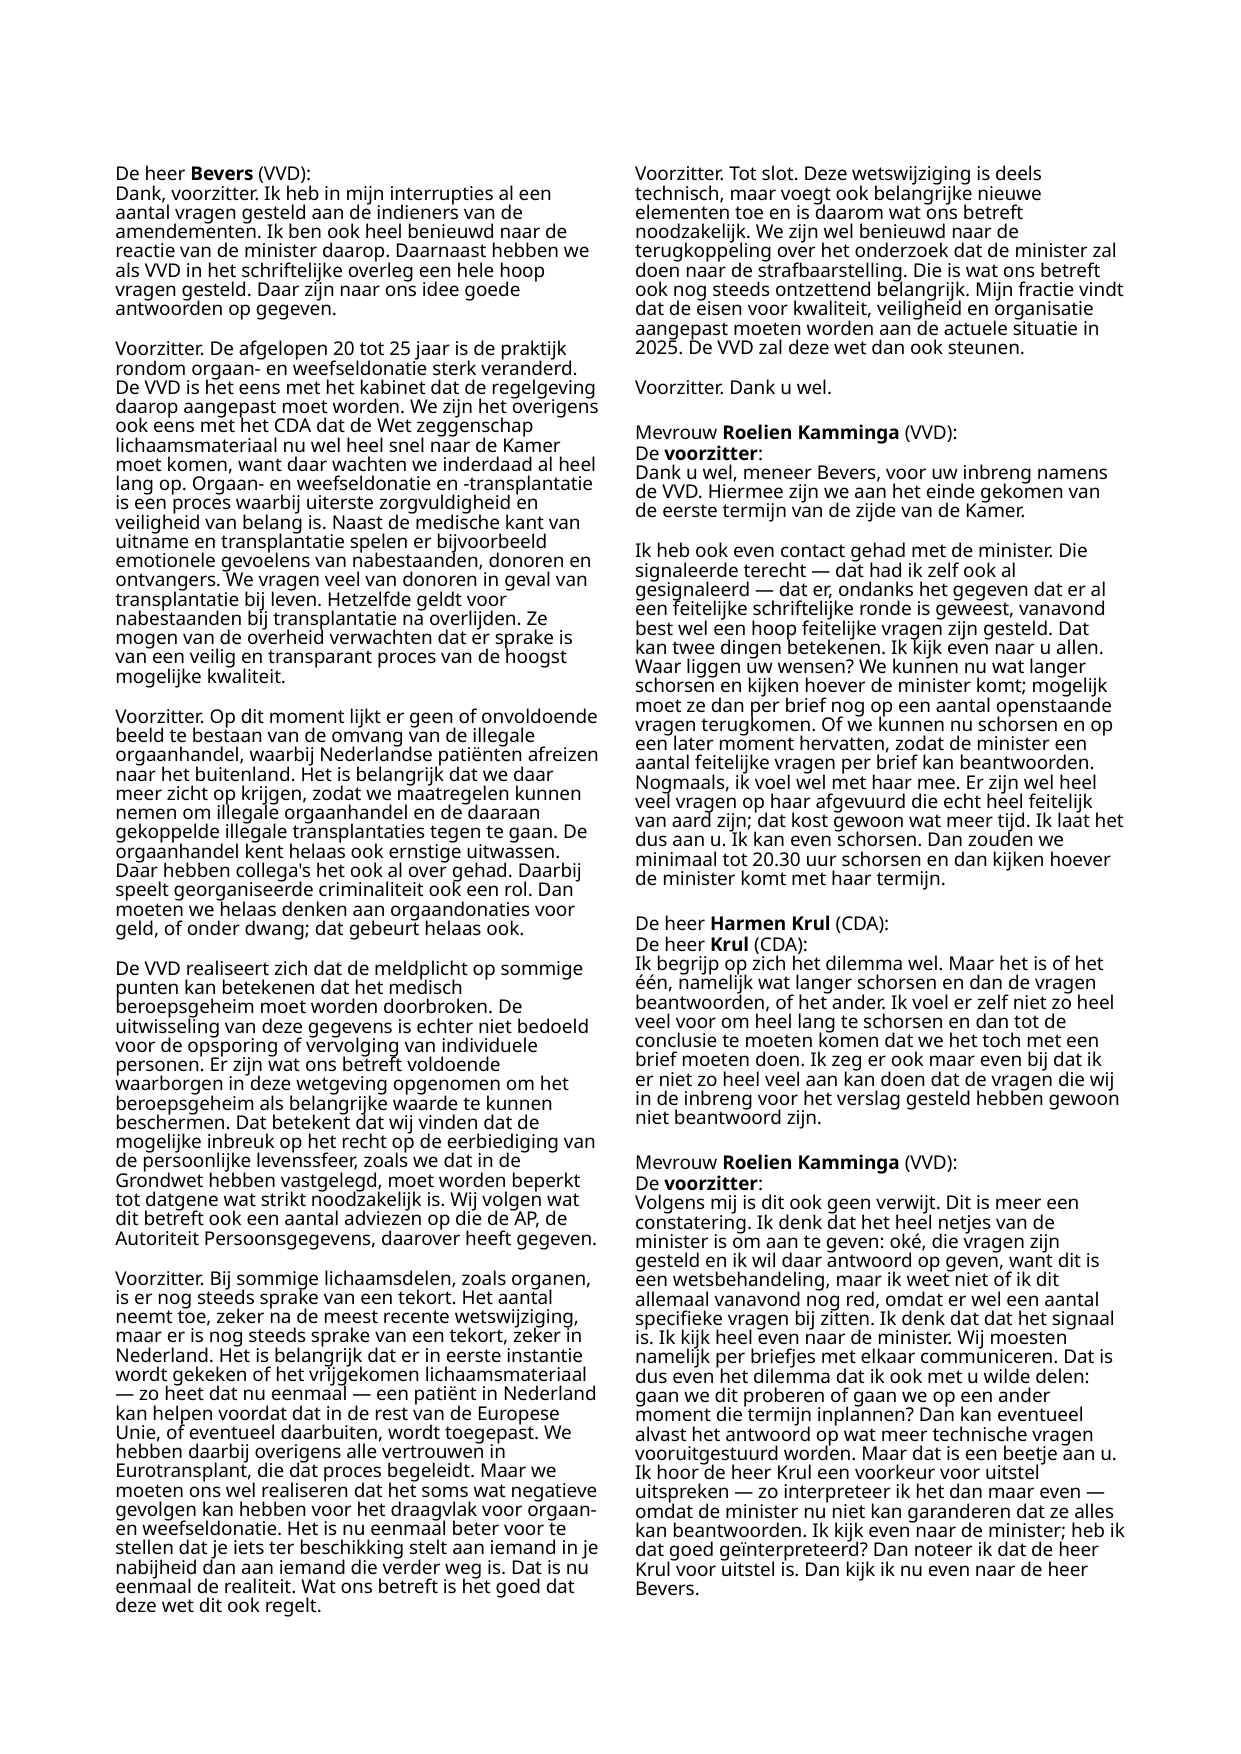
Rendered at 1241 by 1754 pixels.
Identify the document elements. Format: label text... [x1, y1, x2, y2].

text Voorzitter. Op dit moment lijkt er geen of onvoldoende beeld te bestaan van de omvang van de illegale orgaanhandel, waarbij Nederlandse patiënten afreizen naar het buitenland. Het is belangrijk dat we daar meer zicht op krijgen, zodat we maatregelen kunnen nemen om illegale orgaanhandel en de daaraan gekoppelde illegale transplantaties tegen te gaan. De orgaanhandel kent helaas ook ernstige uitwassen. Daar hebben collega's het ook al over gehad. Daarbij speelt georganiseerde criminaliteit ook een rol. Dan moeten we helaas denken aan orgaandonaties voor geld, of onder dwang; dat gebeurt helaas ook. [115, 708, 605, 939]
text De VVD realiseert zich dat de meldplicht op sommige punten kan betekenen dat het medisch beroepsgeheim moet worden doorbroken. De uitwisseling van deze gegevens is echter niet bedoeld voor de opsporing of vervolging van individuele personen. Er zijn wat ons betreft voldoende waarborgen in deze wetgeving opgenomen om het beroepsgeheim als belangrijke waarde te kunnen beschermen. Dat betekent dat wij vinden dat de mogelijke inbreuk op het recht op de eerbiediging van de persoonlijke levenssfeer, zoals we dat in de Grondwet hebben vastgelegd, moet worden beperkt tot datgene wat strikt noodzakelijk is. Wij volgen wat dit betreft ook een aantal adviezen op die de AP, de Autoriteit Persoonsgegevens, daarover heeft gegeven. [115, 960, 605, 1249]
text De heer Harmen Krul (CDA): [635, 910, 1125, 936]
text De voorzitter: [635, 444, 1125, 464]
text Mevrouw Roelien Kamminga (VVD): [635, 1149, 1125, 1175]
text De voorzitter: [635, 1175, 1125, 1194]
text Ik begrijp op zich het dilemma wel. Maar het is of het één, namelijk wat langer schorsen en dan de vragen beantwoorden, of het ander. Ik voel er zelf niet zo heel veel voor om heel lang te schorsen en dan tot de conclusie te moeten komen dat we het toch met een brief moeten doen. Ik zeg er ook maar even bij dat ik er niet zo heel veel aan kan doen dat de vragen die wij in de inbreng voor het verslag gesteld hebben gewoon niet beantwoord zijn. [635, 955, 1125, 1128]
text Mevrouw Roelien Kamminga (VVD): [635, 419, 1125, 444]
text Dank u wel, meneer Bevers, voor uw inbreng namens de VVD. Hiermee zijn we aan het einde gekomen van de eerste termijn van de zijde van de Kamer. [635, 464, 1125, 522]
text Voorzitter. De afgelopen 20 tot 25 jaar is de praktijk rondom orgaan- en weefseldonatie sterk veranderd. De VVD is het eens met het kabinet dat de regelgeving daarop aangepast moet worden. We zijn het overigens ook eens met het CDA dat de Wet zeggenschap lichaamsmateriaal nu wel heel snel naar de Kamer moet komen, want daar wachten we inderdaad al heel lang op. Orgaan- en weefseldonatie en -transplantatie is een proces waarbij uiterste zorgvuldigheid en veiligheid van belang is. Naast de medische kant van uitname en transplantatie spelen er bijvoorbeeld emotionele gevoelens van nabestaanden, donoren en ontvangers. We vragen veel van donoren in geval van transplantatie bij leven. Hetzelfde geldt voor nabestaanden bij transplantatie na overlijden. Ze mogen van de overheid verwachten dat er sprake is van een veilig en transparant proces van de hoogst mogelijke kwaliteit. [115, 340, 605, 687]
text Voorzitter. Bij sommige lichaamsdelen, zoals organen, is er nog steeds sprake van een tekort. Het aantal neemt toe, zeker na de meest recente wetswijziging, maar er is nog steeds sprake van een tekort, zeker in Nederland. Het is belangrijk dat er in eerste instantie wordt gekeken of het vrijgekomen lichaamsmateriaal — zo heet dat nu eenmaal — een patiënt in Nederland kan helpen voordat dat in de rest van de Europese Unie, of eventueel daarbuiten, wordt toegepast. We hebben daarbij overigens alle vertrouwen in Eurotransplant, die dat proces begeleidt. Maar we moeten ons wel realiseren dat het soms wat negatieve gevolgen kan hebben voor het draagvlak voor orgaan- en weefseldonatie. Het is nu eenmaal beter voor te stellen dat je iets ter beschikking stelt aan iemand in je nabijheid dan aan iemand die verder weg is. Dat is nu eenmaal de realiteit. Wat ons betreft is het goed dat deze wet dit ook regelt. [115, 1269, 605, 1616]
text Ik heb ook even contact gehad met de minister. Die signaleerde terecht — dat had ik zelf ook al gesignaleerd — dat er, ondanks het gegeven dat er al een feitelijke schriftelijke ronde is geweest, vanavond best wel een hoop feitelijke vragen zijn gesteld. Dat kan twee dingen betekenen. Ik kijk even naar u allen. Waar liggen uw wensen? We kunnen nu wat langer schorsen en kijken hoever de minister komt; mogelijk moet ze dan per brief nog op een aantal openstaande vragen terugkomen. Of we kunnen nu schorsen en op een later moment hervatten, zodat de minister een aantal feitelijke vragen per brief kan beantwoorden. Nogmaals, ik voel wel met haar mee. Er zijn wel heel veel vragen op haar afgevuurd die echt heel feitelijk van aard zijn; dat kost gewoon wat meer tijd. Ik laat het dus aan u. Ik kan even schorsen. Dan zouden we minimaal tot 20.30 uur schorsen en dan kijken hoever de minister komt met haar termijn. [635, 542, 1125, 889]
text De heer Krul (CDA): [635, 936, 1125, 955]
text Voorzitter. Tot slot. Deze wetswijziging is deels technisch, maar voegt ook belangrijke nieuwe elementen toe en is daarom wat ons betreft noodzakelijk. We zijn wel benieuwd naar de terugkoppeling over het onderzoek dat de minister zal doen naar de strafbaarstelling. Die is wat ons betreft ook nog steeds ontzettend belangrijk. Mijn fractie vindt dat de eisen voor kwaliteit, veiligheid en organisatie aangepast moeten worden aan de actuele situatie in 2025. De VVD zal deze wet dan ook steunen. [635, 165, 1125, 358]
text Dank, voorzitter. Ik heb in mijn interrupties al een aantal vragen gesteld aan de indieners van de amendementen. Ik ben ook heel benieuwd naar de reactie van de minister daarop. Daarnaast hebben we als VVD in het schriftelijke overleg een hele hoop vragen gesteld. Daar zijn naar ons idee goede antwoorden op gegeven. [115, 184, 605, 319]
text Volgens mij is dit ook geen verwijt. Dit is meer een constatering. Ik denk dat het heel netjes van de minister is om aan te geven: oké, die vragen zijn gesteld en ik wil daar antwoord op geven, want dit is een wetsbehandeling, maar ik weet niet of ik dit allemaal vanavond nog red, omdat er wel een aantal specifieke vragen bij zitten. Ik denk dat dat het signaal is. Ik kijk heel even naar de minister. Wij moesten namelijk per briefjes met elkaar communiceren. Dat is dus even het dilemma dat ik ook met u wilde delen: gaan we dit proberen of gaan we op een ander moment die termijn inplannen? Dan kan eventueel alvast het antwoord op wat meer technische vragen vooruitgestuurd worden. Maar dat is een beetje aan u. Ik hoor de heer Krul een voorkeur voor uitstel uitspreken — zo interpreteer ik het dan maar even — omdat de minister nu niet kan garanderen dat ze alles kan beantwoorden. Ik kijk even naar de minister; heb ik dat goed geïnterpreteerd? Dan noteer ik dat de heer Krul voor uitstel is. Dan kijk ik nu even naar de heer Bevers. [635, 1194, 1125, 1599]
text Voorzitter. Dank u wel. [635, 379, 1125, 398]
text De heer Bevers (VVD): [115, 165, 605, 184]
